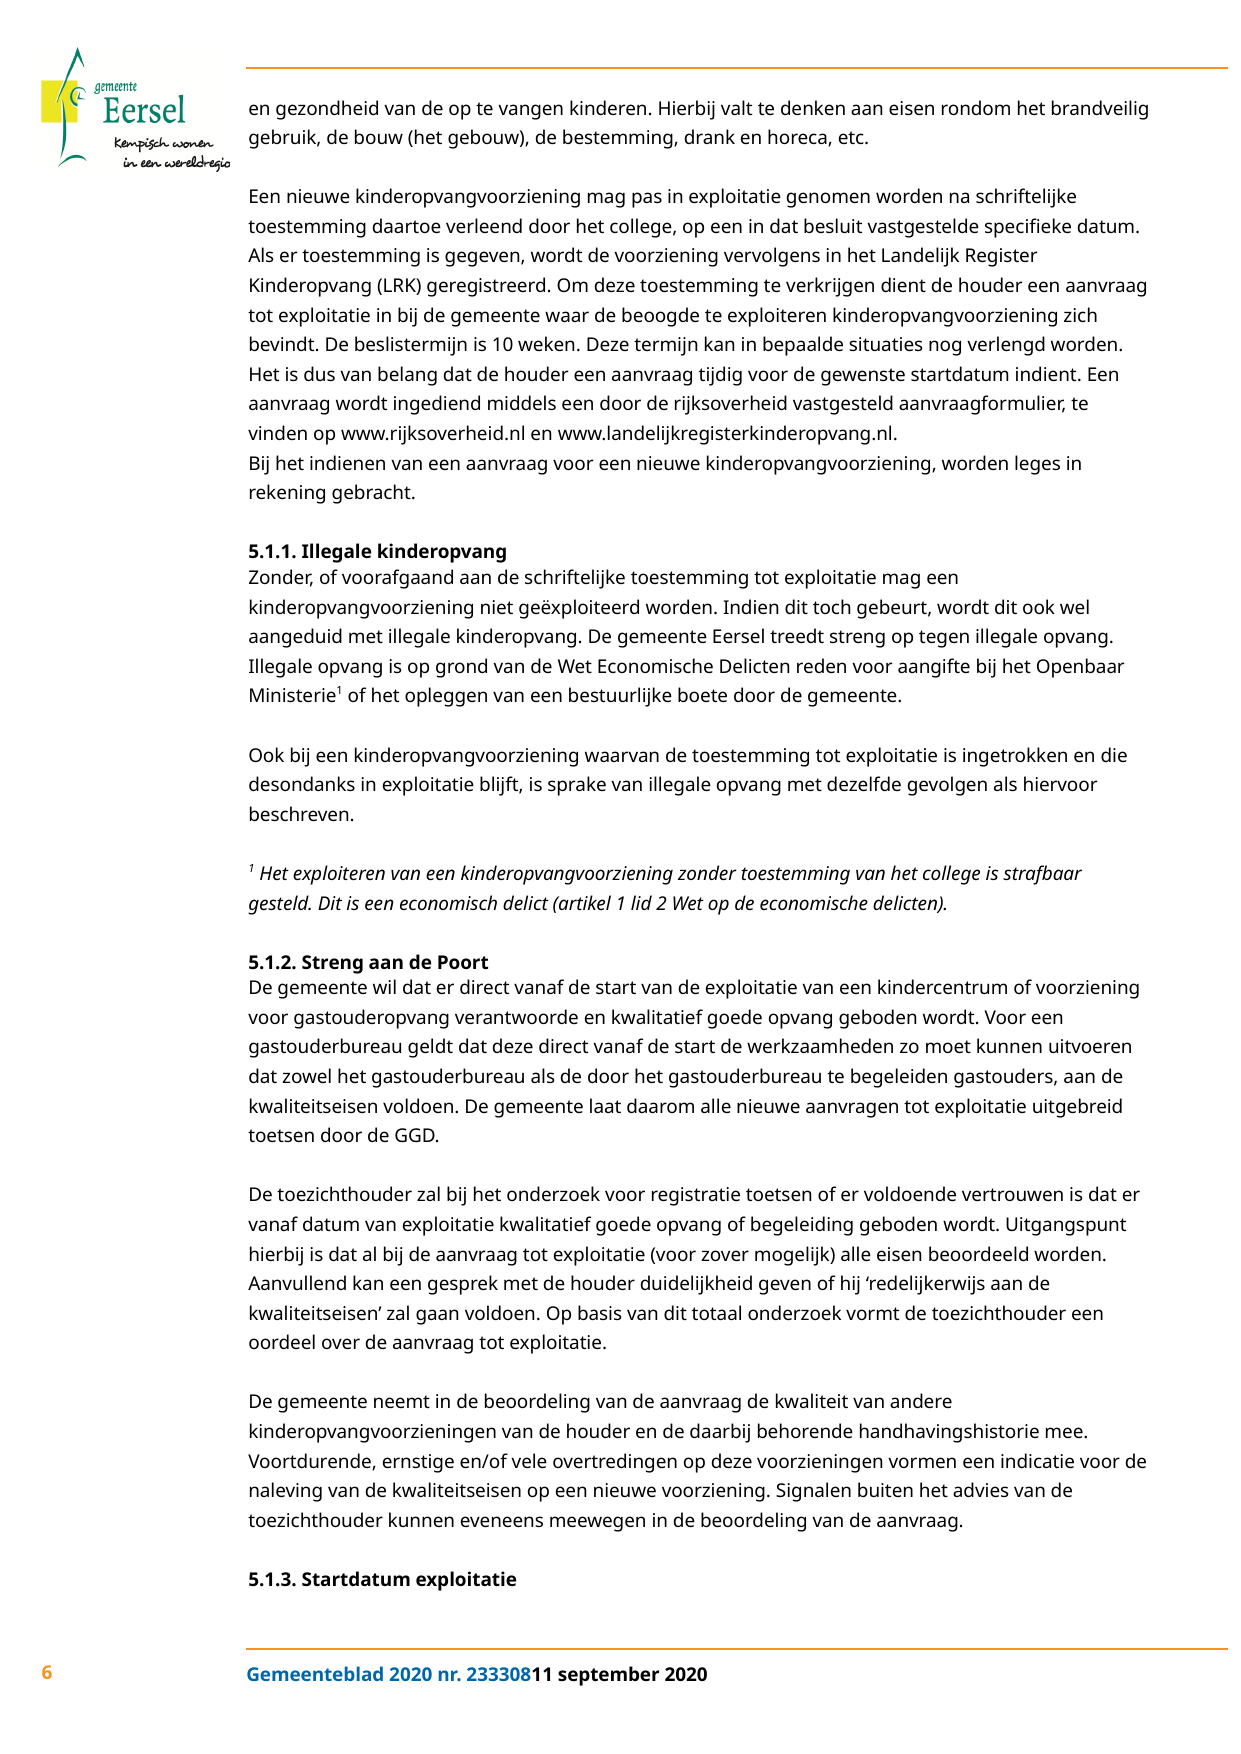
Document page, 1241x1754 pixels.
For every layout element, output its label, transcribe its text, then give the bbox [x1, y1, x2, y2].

text en gezondheid van de op te vangen kinderen. Hierbij valt te denken aan eisen rondom het brandveilig gebruik, de bouw (het gebouw), de bestemming, drank en horeca, etc. [248, 95, 1152, 150]
text 5.1.2. Streng aan de Poort [248, 949, 1152, 974]
text 5.1.1. Illegale kinderopvang [248, 538, 1152, 564]
text De toezichthouder zal bij het onderzoek voor registratie toetsen of er voldoende vertrouwen is dat er vanaf datum van exploitatie kwalitatief goede opvang of begeleiding geboden wordt. Uitgangspunt hierbij is dat al bij de aanvraag tot exploitatie (voor zover mogelijk) alle eisen beoordeeld worden. Aanvullend kan een gesprek met de houder duidelijkheid geven of hij ‘redelijkerwijs aan de kwaliteitseisen’ zal gaan voldoen. Op basis van dit totaal onderzoek vormt de toezichthouder een oordeel over de aanvraag tot exploitatie. [248, 1182, 1152, 1355]
text 1 Het exploiteren van een kinderopvangvoorziening zonder toestemming van het college is strafbaar gesteld. Dit is een economisch delict (artikel 1 lid 2 Wet op de economische delicten). [248, 860, 1152, 915]
text De gemeente neemt in de beoordeling van de aanvraag de kwaliteit van andere kinderopvangvoorzieningen van de houder en de daarbij behorende handhavingshistorie mee. Voortdurende, ernstige en/of vele overtredingen op deze voorzieningen vormen een indicatie voor de naleving van de kwaliteitseisen op een nieuwe voorziening. Signalen buiten het advies van de toezichthouder kunnen eveneens meewegen in de beoordeling van de aanvraag. [248, 1389, 1152, 1533]
text 5.1.3. Startdatum exploitatie [248, 1566, 1152, 1592]
text Ook bij een kinderopvangvoorziening waarvan de toestemming tot exploitatie is ingetrokken en die desondanks in exploitatie blijft, is sprake van illegale opvang met dezelfde gevolgen als hiervoor beschreven. [248, 742, 1152, 827]
text De gemeente wil dat er direct vanaf de start van de exploitatie van een kindercentrum of voorziening voor gastouderopvang verantwoorde en kwalitatief goede opvang geboden wordt. Voor een gastouderbureau geldt dat deze direct vanaf de start de werkzaamheden zo moet kunnen uitvoeren dat zowel het gastouderbureau als de door het gastouderbureau te begeleiden gastouders, aan de kwaliteitseisen voldoen. De gemeente laat daarom alle nieuwe aanvragen tot exploitatie uitgebreid toetsen door de GGD. [248, 974, 1152, 1148]
text Een nieuwe kinderopvangvoorziening mag pas in exploitatie genomen worden na schriftelijke toestemming daartoe verleend door het college, op een in dat besluit vastgestelde specifieke datum. Als er toestemming is gegeven, wordt de voorziening vervolgens in het Landelijk Register Kinderopvang (LRK) geregistreerd. Om deze toestemming te verkrijgen dient de houder een aanvraag tot exploitatie in bij de gemeente waar de beoogde te exploiteren kinderopvangvoorziening zich bevindt. De beslistermijn is 10 weken. Deze termijn kan in bepaalde situaties nog verlengd worden. Het is dus van belang dat de houder een aanvraag tijdig voor de gewenste startdatum indient. Een aanvraag wordt ingediend middels een door de rijksoverheid vastgesteld aanvraagformulier, te vinden op www.rijksoverheid.nl en www.landelijkregisterkinderopvang.nl. [248, 183, 1152, 446]
text Zonder, of voorafgaand aan de schriftelijke toestemming tot exploitatie mag een kinderopvangvoorziening niet geëxploiteerd worden. Indien dit toch gebeurt, wordt dit ook wel aangeduid met illegale kinderopvang. De gemeente Eersel treedt streng op tegen illegale opvang. Illegale opvang is op grond van de Wet Economische Delicten reden voor aangifte bij het Openbaar Ministerie1 of het opleggen van een bestuurlijke boete door de gemeente. [248, 564, 1152, 708]
text Bij het indienen van een aanvraag voor een nieuwe kinderopvangvoorziening, worden leges in rekening gebracht. [248, 450, 1152, 505]
picture [41, 47, 231, 172]
